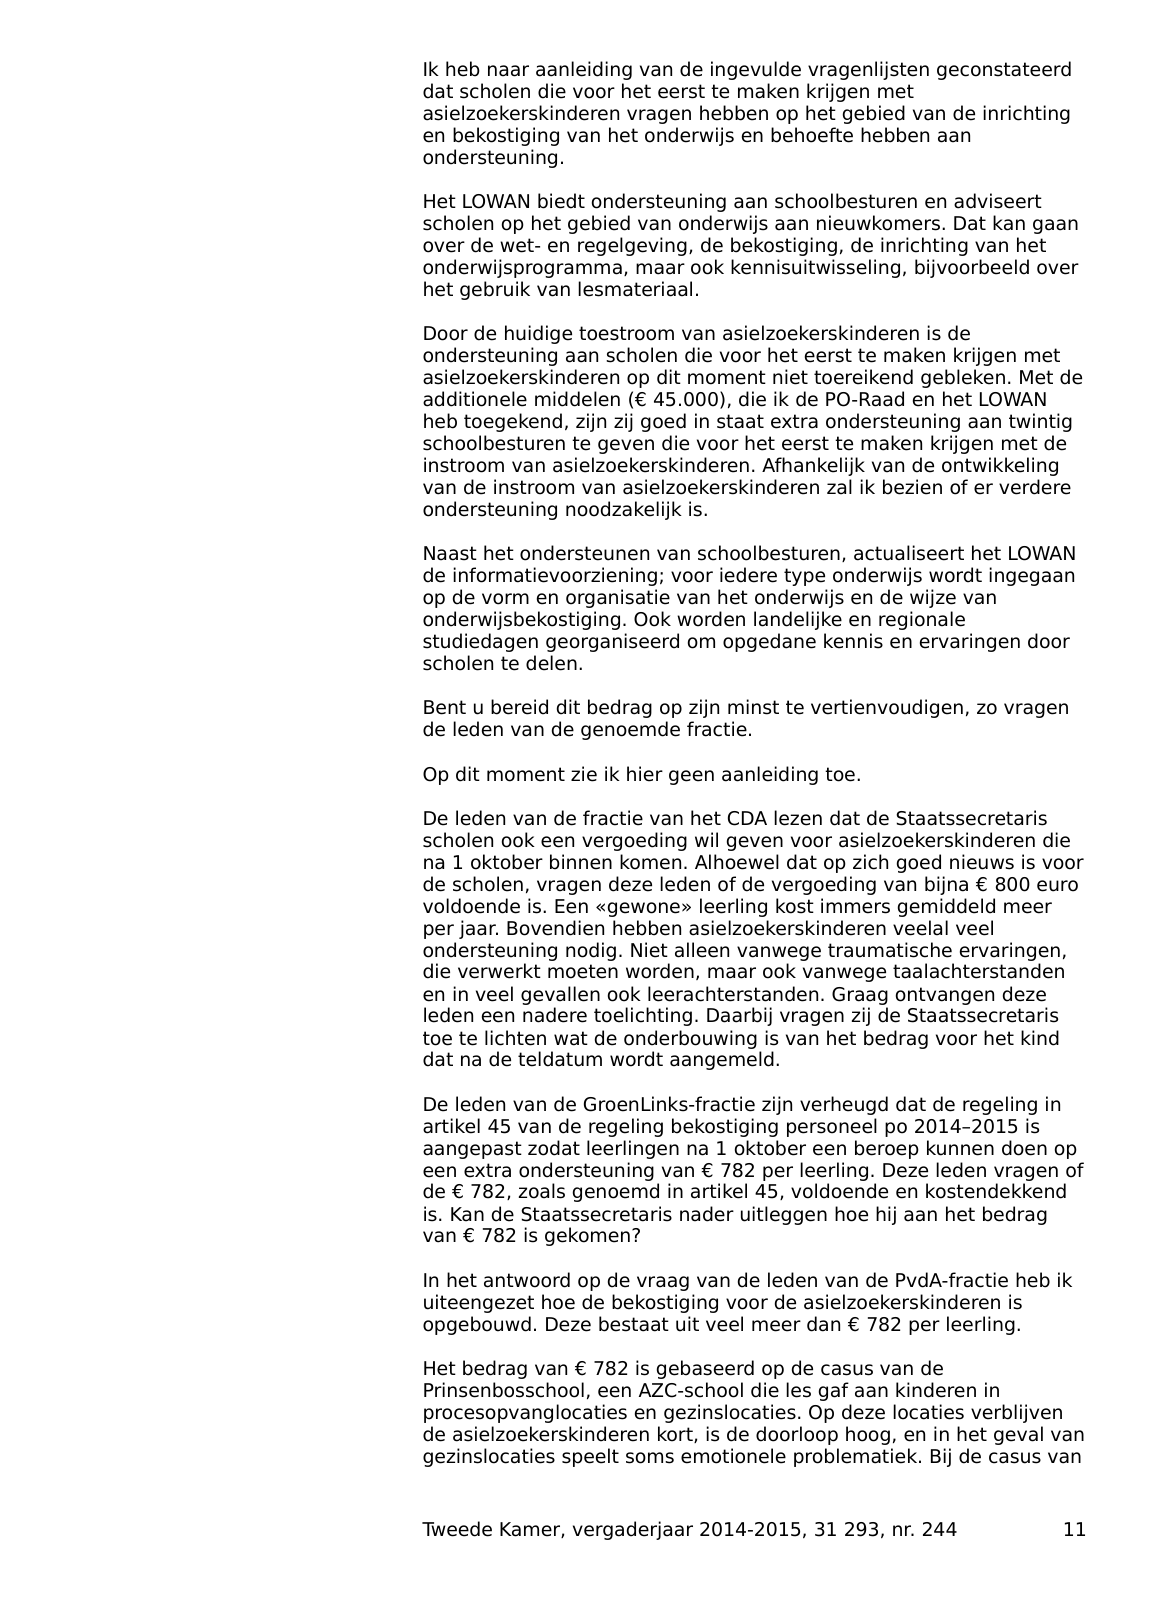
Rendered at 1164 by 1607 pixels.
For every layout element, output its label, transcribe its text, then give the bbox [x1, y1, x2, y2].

text De leden van de fractie van het CDA lezen dat de Staatssecretaris scholen ook een vergoeding wil geven voor asielzoekerskinderen die na 1 oktober binnen komen. Alhoewel dat op zich goed nieuws is voor de scholen, vragen deze leden of de vergoeding van bijna € 800 euro voldoende is. Een «gewone» leerling kost immers gemiddeld meer per jaar. Bovendien hebben asielzoekerskinderen veelal veel ondersteuning nodig. Niet alleen vanwege traumatische ervaringen, die verwerkt moeten worden, maar ook vanwege taalachterstanden en in veel gevallen ook leerachterstanden. Graag ontvangen deze leden een nadere toelichting. Daarbij vragen zij de Staatssecretaris toe te lichten wat de onderbouwing is van het bedrag voor het kind dat na de teldatum wordt aangemeld. [422, 808, 1087, 1071]
text Ik heb naar aanleiding van de ingevulde vragenlijsten geconstateerd dat scholen die voor het eerst te maken krijgen met asielzoekerskinderen vragen hebben op het gebied van de inrichting en bekostiging van het onderwijs en behoefte hebben aan ondersteuning. [422, 59, 1087, 169]
text Het bedrag van € 782 is gebaseerd op de casus van de Prinsenbosschool, een AZC-school die les gaf aan kinderen in procesopvanglocaties en gezinslocaties. Op deze locaties verblijven de asielzoekerskinderen kort, is de doorloop hoog, en in het geval van gezinslocaties speelt soms emotionele problematiek. Bij de casus van [422, 1358, 1087, 1468]
text De leden van de GroenLinks-fractie zijn verheugd dat de regeling in artikel 45 van de regeling bekostiging personeel po 2014–2015 is aangepast zodat leerlingen na 1 oktober een beroep kunnen doen op een extra ondersteuning van € 782 per leerling. Deze leden vragen of de € 782, zoals genoemd in artikel 45, voldoende en kostendekkend is. Kan de Staatssecretaris nader uitleggen hoe hij aan het bedrag van € 782 is gekomen? [422, 1093, 1087, 1247]
text Het LOWAN biedt ondersteuning aan schoolbesturen en adviseert scholen op het gebied van onderwijs aan nieuwkomers. Dat kan gaan over de wet- en regelgeving, de bekostiging, de inrichting van het onderwijsprogramma, maar ook kennisuitwisseling, bijvoorbeeld over het gebruik van lesmateriaal. [422, 191, 1087, 301]
text Op dit moment zie ik hier geen aanleiding toe. [422, 763, 1087, 785]
text Naast het ondersteunen van schoolbesturen, actualiseert het LOWAN de informatievoorziening; voor iedere type onderwijs wordt ingegaan op de vorm en organisatie van het onderwijs en de wijze van onderwijsbekostiging. Ook worden landelijke en regionale studiedagen georganiseerd om opgedane kennis en ervaringen door scholen te delen. [422, 543, 1087, 675]
text Bent u bereid dit bedrag op zijn minst te vertienvoudigen, zo vragen de leden van de genoemde fractie. [422, 697, 1087, 741]
text Door de huidige toestroom van asielzoekerskinderen is de ondersteuning aan scholen die voor het eerst te maken krijgen met asielzoekerskinderen op dit moment niet toereikend gebleken. Met de additionele middelen (€ 45.000), die ik de PO-Raad en het LOWAN heb toegekend, zijn zij goed in staat extra ondersteuning aan twintig schoolbesturen te geven die voor het eerst te maken krijgen met de instroom van asielzoekerskinderen. Afhankelijk van de ontwikkeling van de instroom van asielzoekerskinderen zal ik bezien of er verdere ondersteuning noodzakelijk is. [422, 323, 1087, 521]
text In het antwoord op de vraag van de leden van de PvdA-fractie heb ik uiteengezet hoe de bekostiging voor de asielzoekerskinderen is opgebouwd. Deze bestaat uit veel meer dan € 782 per leerling. [422, 1269, 1087, 1336]
